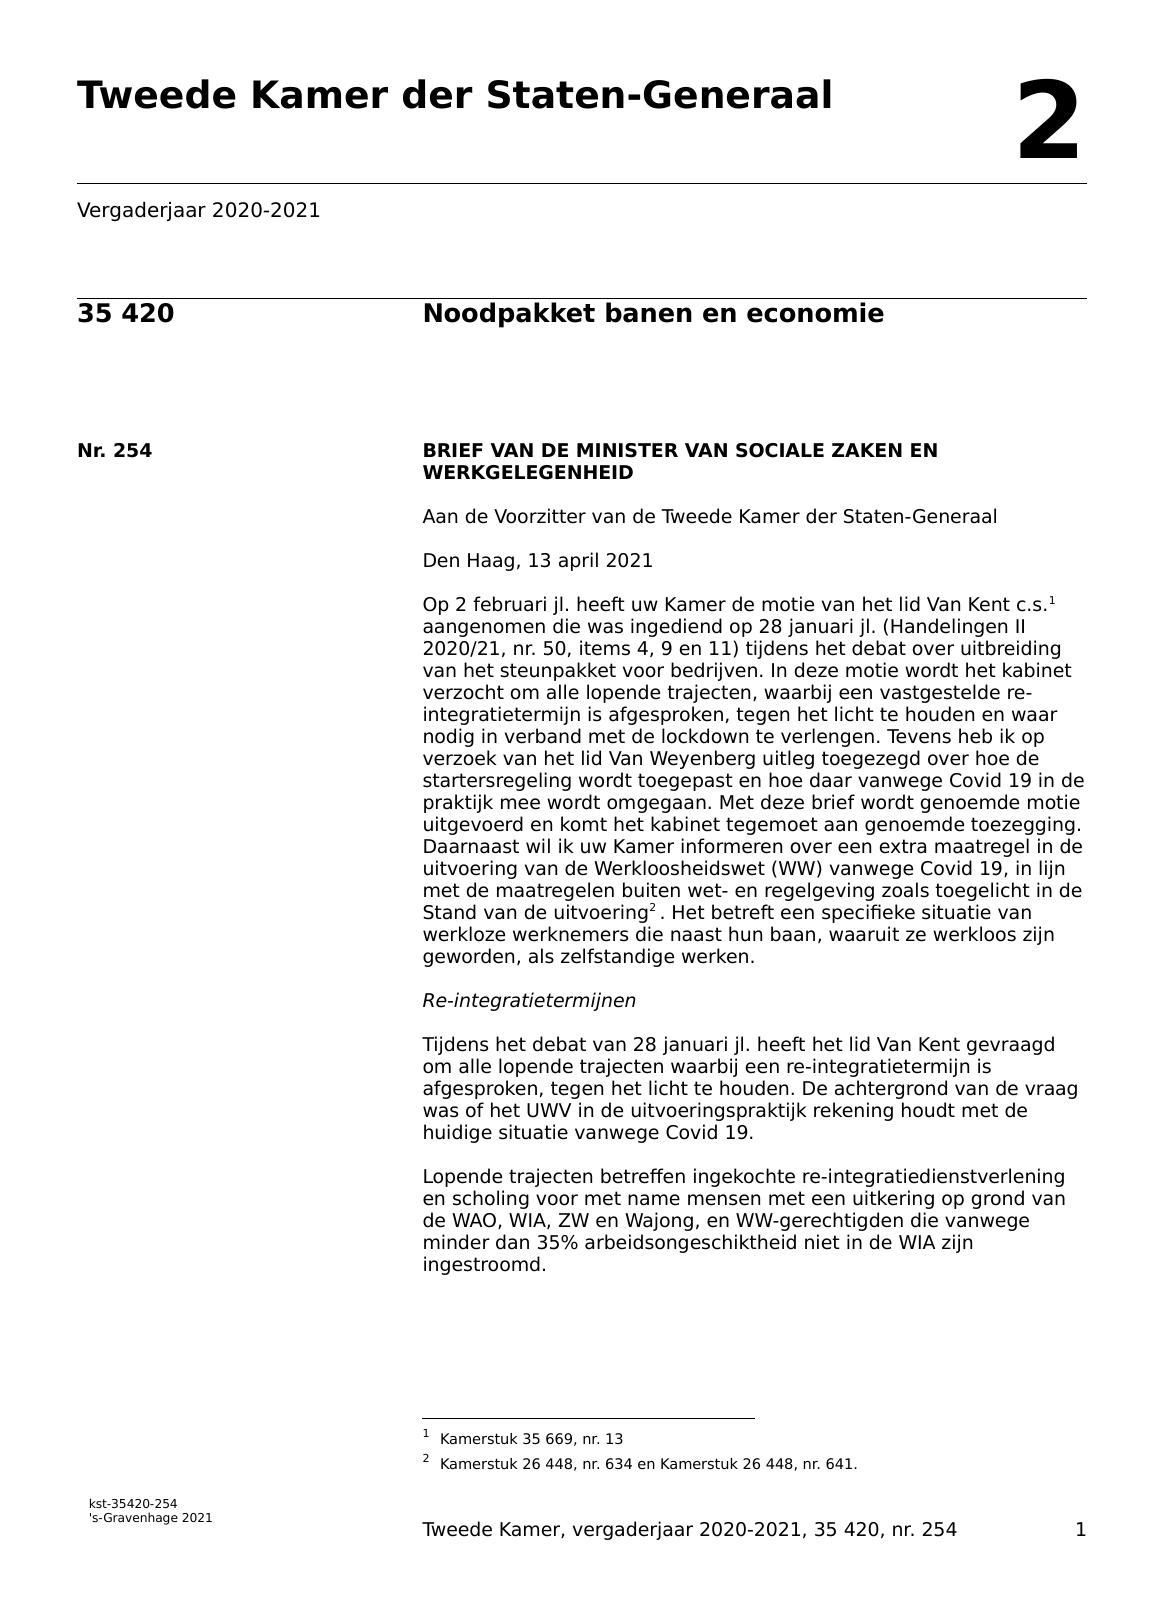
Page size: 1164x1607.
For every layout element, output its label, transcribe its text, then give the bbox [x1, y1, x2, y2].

text Op 2 februari jl. heeft uw Kamer de motie van het lid Van Kent c.s. aangenomen die was ingediend op 28 januari jl. (Handelingen II 2020/21, nr. 50, items 4, 9 en 11) tijdens het debat over uitbreiding van het steunpakket voor bedrijven. In deze motie wordt het kabinet verzocht om alle lopende trajecten, waarbij een vastgestelde re-integratietermijn is afgesproken, tegen het licht te houden en waar nodig in verband met de lockdown te verlengen. Tevens heb ik op verzoek van het lid Van Weyenberg uitleg toegezegd over hoe de startersregeling wordt toegepast en hoe daar vanwege Covid 19 in de praktijk mee wordt omgegaan. Met deze brief wordt genoemde motie uitgevoerd en komt het kabinet tegemoet aan genoemde toezegging. [422, 594, 1087, 836]
text Kamerstuk 35 669, nr. 13 [422, 1427, 1087, 1449]
text Den Haag, 13 april 2021 [422, 550, 1087, 572]
text Aan de Voorzitter van de Tweede Kamer der Staten-Generaal [422, 506, 1087, 528]
text 's-Gravenhage 2021 [88, 1511, 323, 1525]
table_header Tweede Kamer der Staten-Generaal [77, 59, 886, 183]
text Lopende trajecten betreffen ingekochte re-integratiedienstverlening en scholing voor met name mensen met een uitkering op grond van de WAO, WIA, ZW en Wajong, en WW-gerechtigden die vanwege minder dan 35% arbeidsongeschiktheid niet in de WIA zijn ingestroomd. [422, 1166, 1087, 1276]
subtitle Nr. 254 BRIEF VAN DE MINISTER VAN SOCIALE ZAKEN EN WERKGELEGENHEID [77, 440, 1087, 484]
text Daarnaast wil ik uw Kamer informeren over een extra maatregel in de uitvoering van de Werkloosheidswet (WW) vanwege Covid 19, in lijn met de maatregelen buiten wet- en regelgeving zoals toegelicht in de Stand van de uitvoering. Het betreft een specifieke situatie van werkloze werknemers die naast hun baan, waaruit ze werkloos zijn geworden, als zelfstandige werken. [422, 836, 1087, 968]
text Kamerstuk 26 448, nr. 634 en Kamerstuk 26 448, nr. 641. [422, 1452, 1087, 1474]
table_header 2 [886, 59, 1087, 183]
subtitle 35 420 Noodpakket banen en economie [77, 299, 1087, 329]
text kst-35420-254 [88, 1497, 323, 1511]
subtitle Re-integratietermijnen [422, 990, 1087, 1012]
text Tijdens het debat van 28 januari jl. heeft het lid Van Kent gevraagd om alle lopende trajecten waarbij een re-integratietermijn is afgesproken, tegen het licht te houden. De achtergrond van de vraag was of het UWV in de uitvoeringspraktijk rekening houdt met de huidige situatie vanwege Covid 19. [422, 1034, 1087, 1144]
table_cell Vergaderjaar 2020-2021 [77, 184, 1087, 298]
